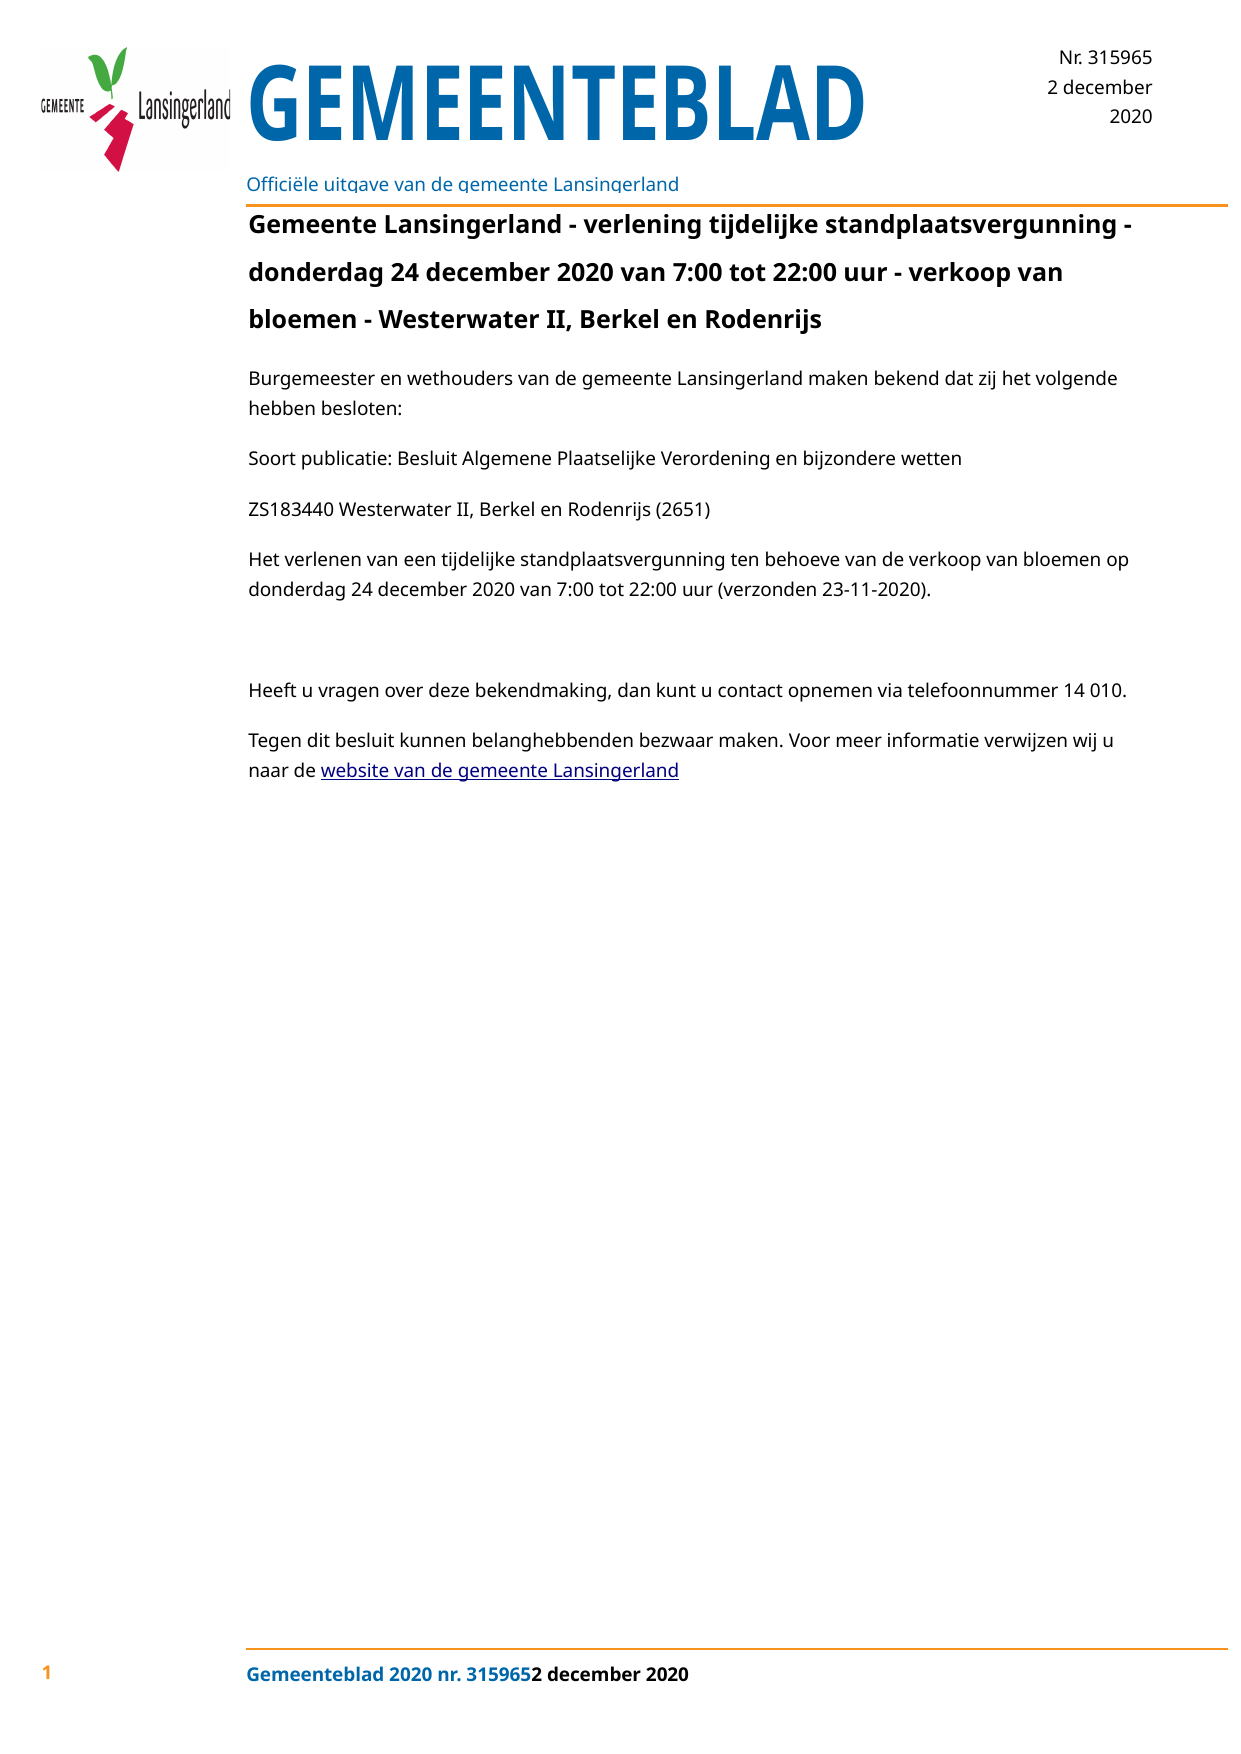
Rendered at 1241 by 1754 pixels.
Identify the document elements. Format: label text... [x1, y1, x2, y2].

text Burgemeester en wethouders van de gemeente Lansingerland maken bekend dat zij het volgende hebben besloten: [248, 366, 1152, 421]
text Heeft u vragen over deze bekendmaking, dan kunt u contact opnemen via telefoonnummer 14 010. [248, 677, 1152, 702]
picture [41, 47, 231, 172]
text Tegen dit besluit kunnen belanghebbenden bezwaar maken. Voor meer informatie verwijzen wij u naar de website van de gemeente Lansingerland [248, 727, 1152, 782]
text Soort publicatie: Besluit Algemene Plaatselijke Verordening en bijzondere wetten [248, 446, 1152, 471]
text ZS183440 Westerwater II, Berkel en Rodenrijs (2651) [248, 496, 1152, 522]
text Gemeente Lansingerland - verlening tijdelijke standplaatsvergunning - donderdag 24 december 2020 van 7:00 tot 22:00 uur - verkoop van bloemen - Westerwater II, Berkel en Rodenrijs [248, 207, 1152, 336]
text Het verlenen van een tijdelijke standplaatsvergunning ten behoeve van de verkoop van bloemen op donderdag 24 december 2020 van 7:00 tot 22:00 uur (verzonden 23-11-2020). [248, 546, 1152, 602]
